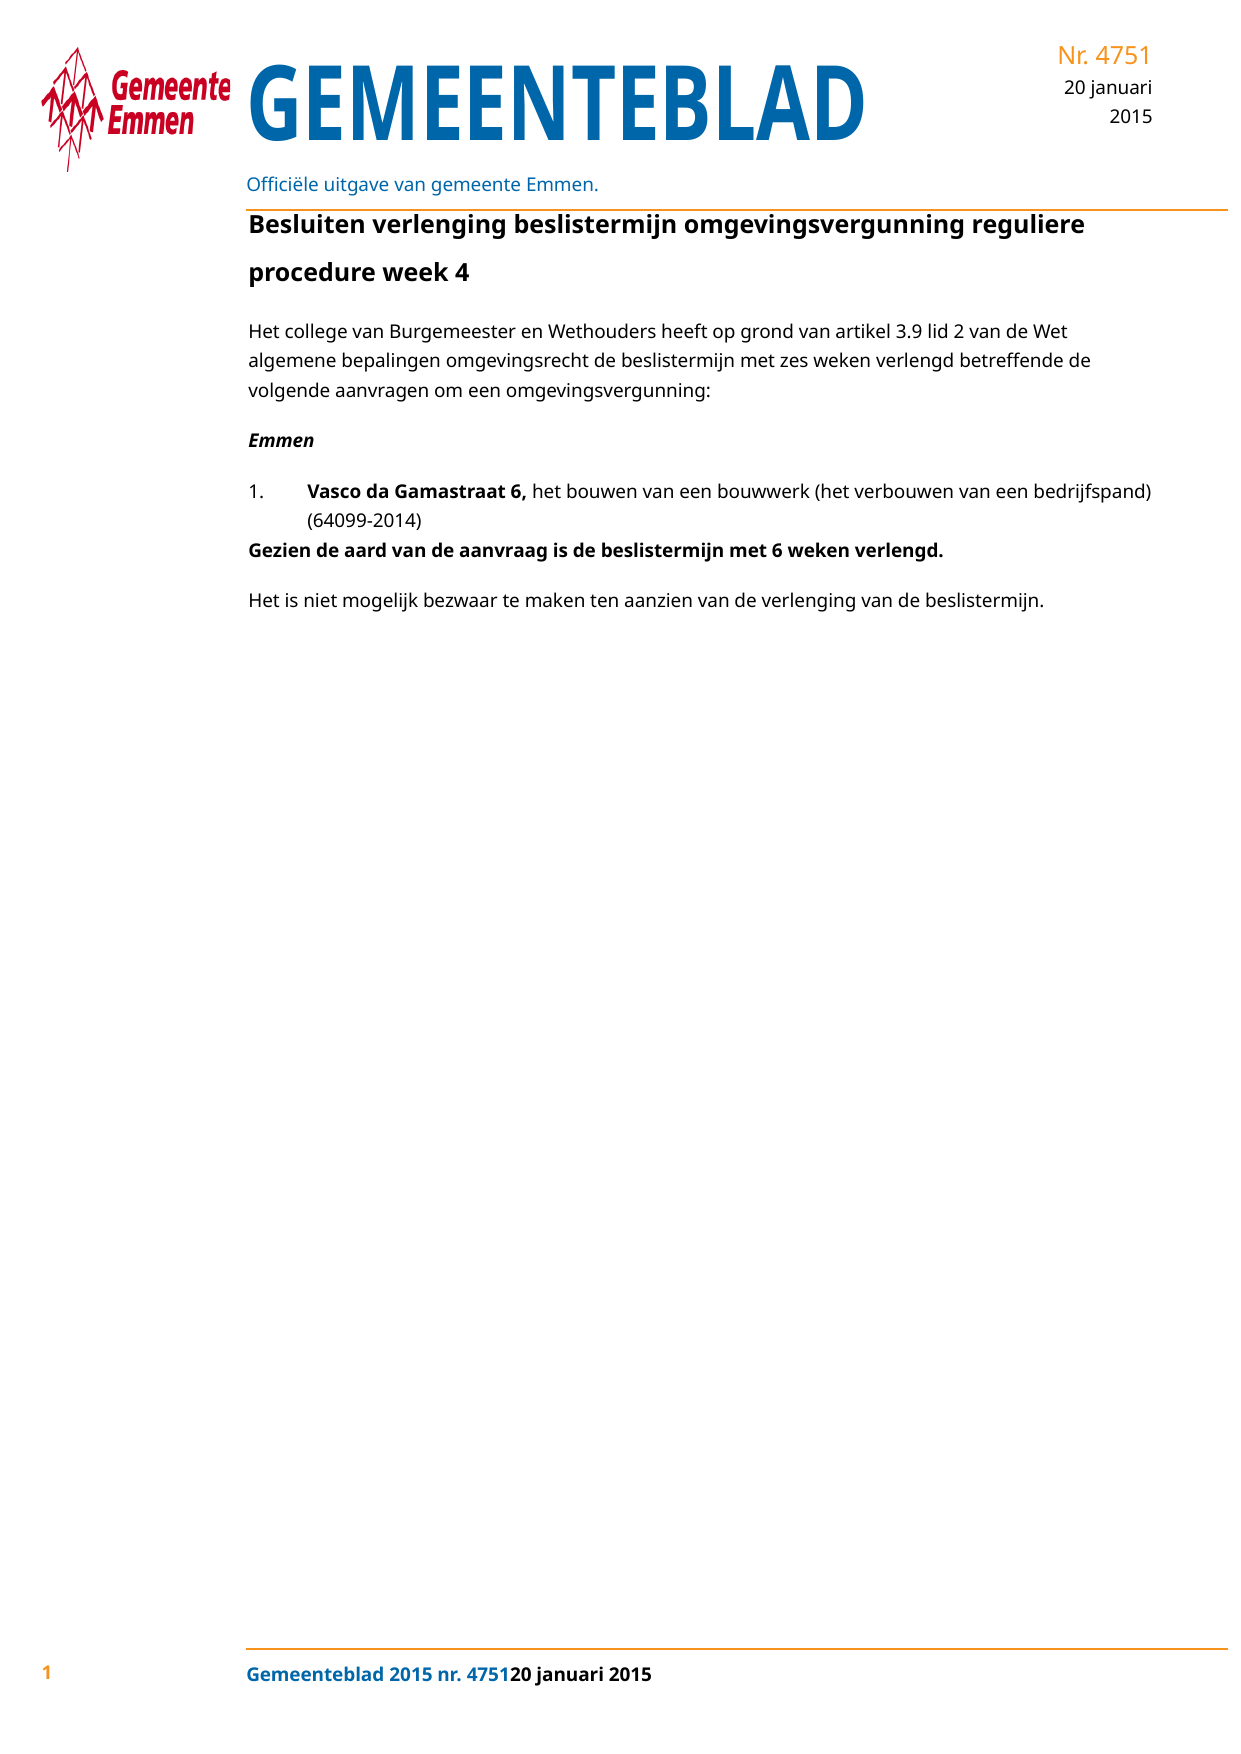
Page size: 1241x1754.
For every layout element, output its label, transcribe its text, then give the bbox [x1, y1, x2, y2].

text Gezien de aard van de aanvraag is de beslistermijn met 6 weken verlengd. [248, 537, 1152, 563]
text Emmen [248, 427, 1152, 453]
text Besluiten verlenging beslistermijn omgevingsvergunning reguliere procedure week 4 [248, 211, 1152, 288]
text Het college van Burgemeester en Wethouders heeft op grond van artikel 3.9 lid 2 van de Wet algemene bepalingen omgevingsrecht de beslistermijn met zes weken verlengd betreffende de volgende aanvragen om een omgevingsvergunning: [248, 318, 1152, 403]
picture [41, 47, 231, 172]
text Het is niet mogelijk bezwaar te maken ten aanzien van de verlenging van de beslistermijn. [248, 587, 1152, 613]
list Vasco da Gamastraat 6, het bouwen van een bouwwerk (het verbouwen van een bedrijfspand)(64099-2014) [248, 478, 1152, 533]
